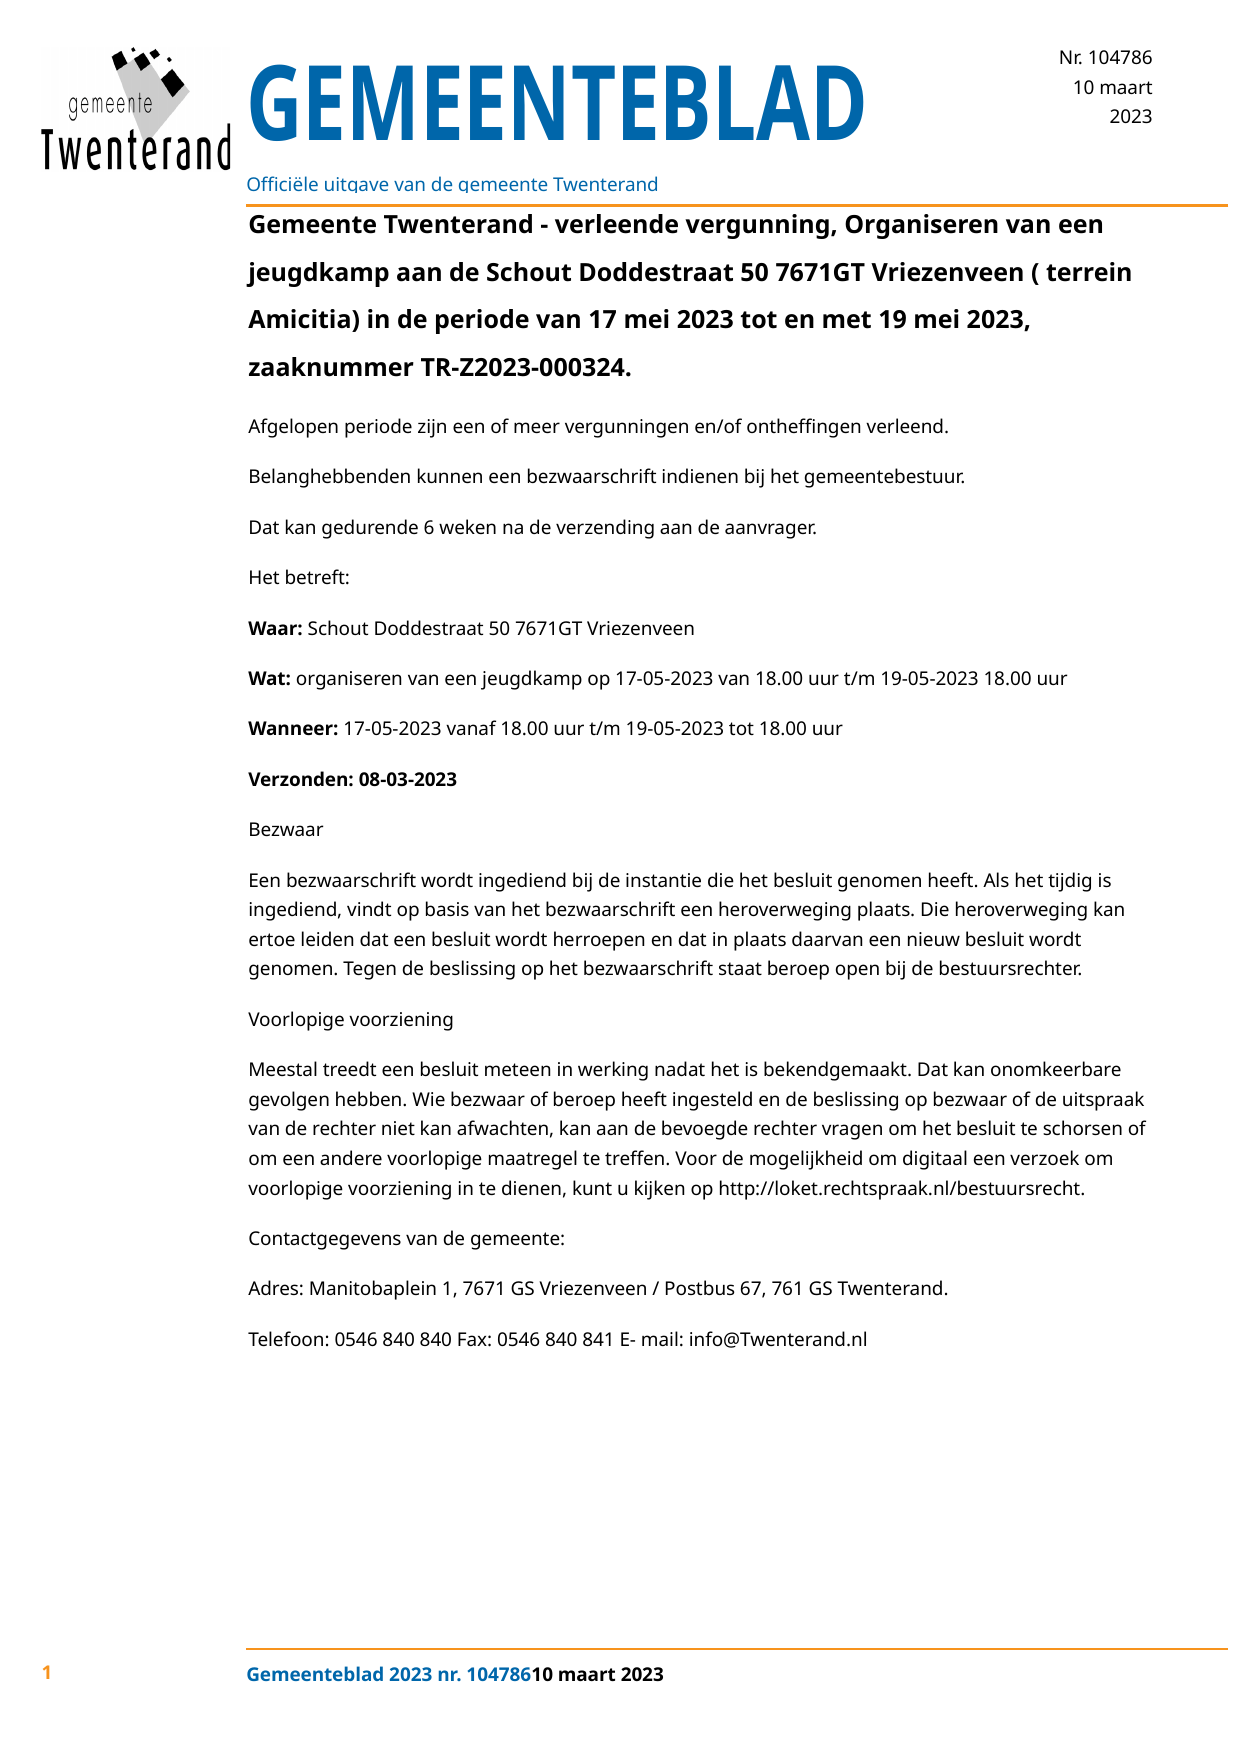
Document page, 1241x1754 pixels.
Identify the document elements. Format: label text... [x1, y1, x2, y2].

text Dat kan gedurende 6 weken na de verzending aan de aanvrager. [248, 514, 1152, 540]
text Wat: organiseren van een jeugdkamp op 17-05-2023 van 18.00 uur t/m 19-05-2023 18.00 uur [248, 665, 1152, 691]
text Afgelopen periode zijn een of meer vergunningen en/of ontheffingen verleend. [248, 413, 1152, 439]
text Contactgegevens van de gemeente: [248, 1225, 1152, 1251]
text Het betreft: [248, 564, 1152, 590]
text Een bezwaarschrift wordt ingediend bij de instantie die het besluit genomen heeft. Als het tijdig is ingediend, vindt op basis van het bezwaarschrift een heroverweging plaats. Die heroverweging kan ertoe leiden dat een besluit wordt herroepen en dat in plaats daarvan een nieuw besluit wordt genomen. Tegen de beslissing op het bezwaarschrift staat beroep open bij de bestuursrechter. [248, 867, 1152, 981]
text Adres: Manitobaplein 1, 7671 GS Vriezenveen / Postbus 67, 761 GS Twenterand. [248, 1276, 1152, 1301]
text Voorlopige voorziening [248, 1006, 1152, 1032]
text Belanghebbenden kunnen een bezwaarschrift indienen bij het gemeentebestuur. [248, 463, 1152, 489]
text Waar: Schout Doddestraat 50 7671GT Vriezenveen [248, 615, 1152, 641]
text Telefoon: 0546 840 840 Fax: 0546 840 841 E- mail: info@Twenterand.nl [248, 1326, 1152, 1352]
text Gemeente Twenterand - verleende vergunning, Organiseren van een jeugdkamp aan de Schout Doddestraat 50 7671GT Vriezenveen ( terrein Amicitia) in de periode van 17 mei 2023 tot en met 19 mei 2023, zaaknummer TR-Z2023-000324. [248, 207, 1152, 384]
text Wanneer: 17-05-2023 vanaf 18.00 uur t/m 19-05-2023 tot 18.00 uur [248, 716, 1152, 741]
text Bezwaar [248, 816, 1152, 842]
text Verzonden: 08-03-2023 [248, 766, 1152, 792]
picture [41, 47, 231, 172]
text Meestal treedt een besluit meteen in werking nadat het is bekendgemaakt. Dat kan onomkeerbare gevolgen hebben. Wie bezwaar of beroep heeft ingesteld en de beslissing op bezwaar of de uitspraak van de rechter niet kan afwachten, kan aan de bevoegde rechter vragen om het besluit te schorsen of om een andere voorlopige maatregel te treffen. Voor de mogelijkheid om digitaal een verzoek om voorlopige voorziening in te dienen, kunt u kijken op http://loket.rechtspraak.nl/bestuursrecht. [248, 1056, 1152, 1201]
